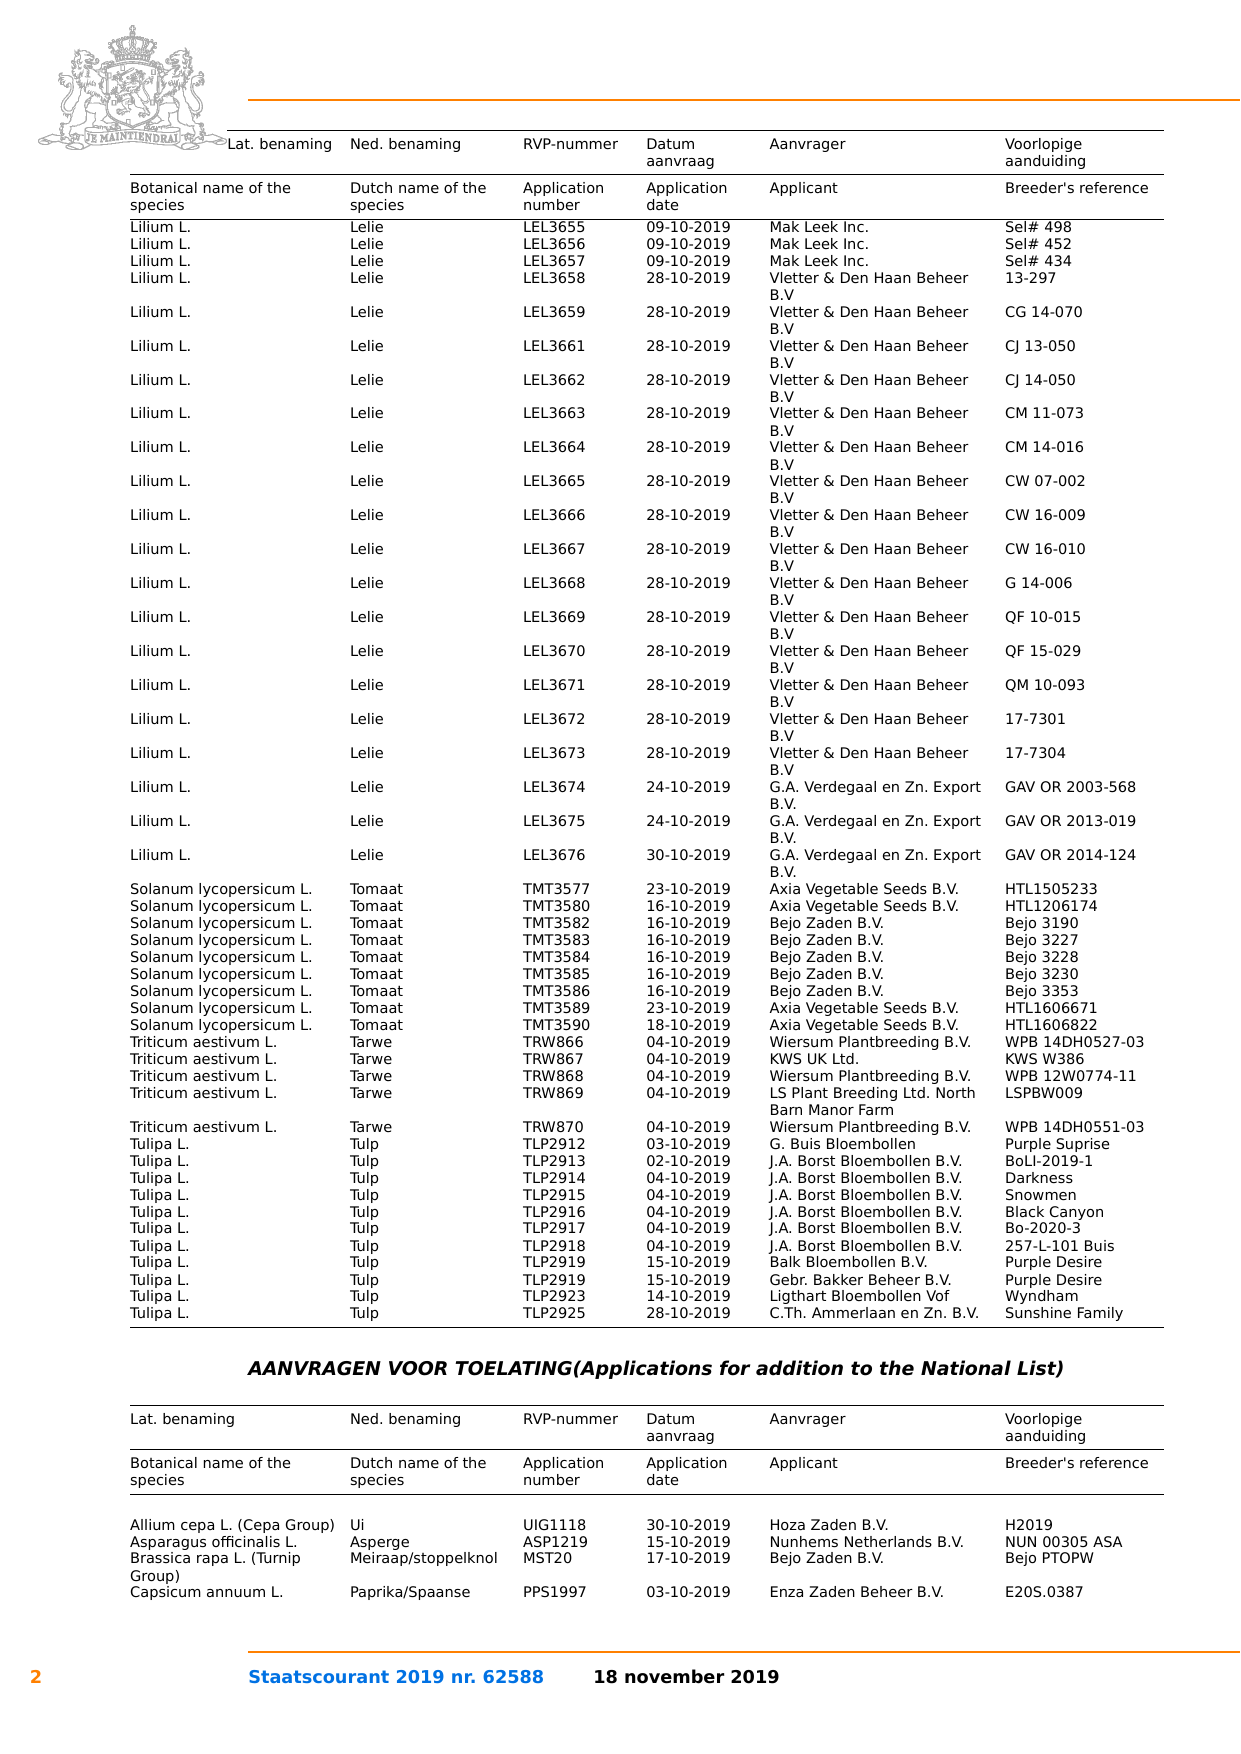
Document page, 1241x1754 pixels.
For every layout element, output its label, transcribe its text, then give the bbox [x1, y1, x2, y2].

table_cell Tarwe [344, 1068, 517, 1084]
table_cell Tulp [344, 1136, 517, 1152]
table_cell LEL3676 [517, 847, 640, 881]
table_cell 28-10-2019 [640, 473, 763, 507]
table_cell TLP2915 [517, 1186, 640, 1203]
table_cell Snowmen [999, 1186, 1163, 1203]
table_cell Solanum lycopersicum L. [130, 915, 344, 932]
table_cell Vletter & Den Haan Beheer B.V [763, 439, 999, 473]
table_cell 03-10-2019 [640, 1136, 763, 1152]
table_cell CM 11-073 [999, 405, 1163, 439]
table_cell Vletter & Den Haan Beheer B.V [763, 405, 999, 439]
table_cell Axia Vegetable Seeds B.V. [763, 898, 999, 915]
table_cell Solanum lycopersicum L. [130, 881, 344, 898]
table_cell Tulipa L. [130, 1238, 344, 1254]
table_cell C.Th. Ammerlaan en Zn. B.V. [763, 1305, 999, 1327]
table_cell 28-10-2019 [640, 304, 763, 337]
table_cell WPB 14DH0527-03 [999, 1034, 1163, 1051]
table_cell TLP2918 [517, 1238, 640, 1254]
table_cell LEL3655 [517, 220, 640, 236]
table_cell Breeder's reference [999, 1450, 1163, 1494]
table_cell CW 16-010 [999, 541, 1163, 575]
table_cell G.A. Verdegaal en Zn. Export B.V. [763, 779, 999, 813]
table_cell Mak Leek Inc. [763, 236, 999, 253]
table_cell Lilium L. [130, 541, 344, 575]
table_cell Tomaat [344, 881, 517, 898]
table_cell Solanum lycopersicum L. [130, 983, 344, 1000]
table_cell Lelie [344, 439, 517, 473]
table_cell Sel# 434 [999, 253, 1163, 269]
table_cell PPS1997 [517, 1584, 640, 1601]
table_cell TMT3585 [517, 966, 640, 983]
table_cell Lilium L. [130, 507, 344, 541]
table_cell Asperge [344, 1534, 517, 1550]
table_cell LEL3670 [517, 643, 640, 677]
table_cell Tulp [344, 1220, 517, 1237]
table_cell J.A. Borst Bloembollen B.V. [763, 1153, 999, 1169]
table_cell Lelie [344, 541, 517, 575]
table_cell Triticum aestivum L. [130, 1051, 344, 1068]
table_cell LEL3658 [517, 270, 640, 303]
table_cell Lilium L. [130, 439, 344, 473]
table_cell 28-10-2019 [640, 507, 763, 541]
table_cell 04-10-2019 [640, 1204, 763, 1220]
table_cell Bejo Zaden B.V. [763, 983, 999, 1000]
table_cell 04-10-2019 [640, 1170, 763, 1186]
table_cell Lelie [344, 270, 517, 303]
table_cell TMT3583 [517, 932, 640, 949]
table_cell Vletter & Den Haan Beheer B.V [763, 541, 999, 575]
table_cell Lilium L. [130, 643, 344, 677]
table_cell Mak Leek Inc. [763, 253, 999, 269]
table_cell [517, 1495, 640, 1516]
table_cell 13-297 [999, 270, 1163, 303]
table_cell Bejo 3190 [999, 915, 1163, 932]
table_cell Tulp [344, 1170, 517, 1186]
table_cell Asparagus officinalis L. [130, 1534, 344, 1550]
table_cell KWS W386 [999, 1051, 1163, 1068]
table_cell Tulipa L. [130, 1254, 344, 1271]
table_cell Axia Vegetable Seeds B.V. [763, 1017, 999, 1034]
table_cell 15-10-2019 [640, 1534, 763, 1550]
table_cell LEL3663 [517, 405, 640, 439]
table_cell 04-10-2019 [640, 1220, 763, 1237]
table_cell Bejo 3227 [999, 932, 1163, 949]
picture [38, 25, 227, 150]
table_cell LEL3674 [517, 779, 640, 813]
table_cell Sunshine Family [999, 1305, 1163, 1327]
table_cell Lelie [344, 677, 517, 711]
table_cell TRW867 [517, 1051, 640, 1068]
table_cell 28-10-2019 [640, 371, 763, 405]
table_cell Tomaat [344, 1017, 517, 1034]
table_cell TMT3580 [517, 898, 640, 915]
table_cell J.A. Borst Bloembollen B.V. [763, 1204, 999, 1220]
table_cell Enza Zaden Beheer B.V. [763, 1584, 999, 1601]
table_cell Tomaat [344, 1000, 517, 1017]
table_cell TLP2912 [517, 1136, 640, 1152]
table_cell Tarwe [344, 1034, 517, 1051]
table_cell MST20 [517, 1550, 640, 1584]
table_cell 04-10-2019 [640, 1034, 763, 1051]
table_cell WPB 12W0774-11 [999, 1068, 1163, 1084]
table_cell Bejo 3228 [999, 949, 1163, 966]
table_cell 28-10-2019 [640, 439, 763, 473]
table_cell 16-10-2019 [640, 949, 763, 966]
table_cell Lilium L. [130, 236, 344, 253]
table_cell Bejo Zaden B.V. [763, 915, 999, 932]
table_cell Tomaat [344, 915, 517, 932]
table_cell LEL3662 [517, 371, 640, 405]
table_cell Lelie [344, 473, 517, 507]
table_cell HTL1206174 [999, 898, 1163, 915]
table_cell Vletter & Den Haan Beheer B.V [763, 338, 999, 371]
table_cell Tomaat [344, 949, 517, 966]
table_cell [640, 1495, 763, 1516]
table_cell Bejo 3230 [999, 966, 1163, 983]
table_cell Wiersum Plantbreeding B.V. [763, 1034, 999, 1051]
table_cell H2019 [999, 1516, 1163, 1533]
table_cell Lilium L. [130, 813, 344, 847]
table_cell LEL3664 [517, 439, 640, 473]
table_cell Bejo PTOPW [999, 1550, 1163, 1584]
table_cell LEL3672 [517, 711, 640, 745]
table_cell G 14-006 [999, 575, 1163, 609]
table_cell G. Buis Bloembollen [763, 1136, 999, 1152]
table_cell CW 16-009 [999, 507, 1163, 541]
table_cell 02-10-2019 [640, 1153, 763, 1169]
table_cell Tulp [344, 1288, 517, 1305]
table_cell Dutch name of the species [344, 175, 517, 219]
table_cell TMT3590 [517, 1017, 640, 1034]
table_cell Tomaat [344, 983, 517, 1000]
table_cell Gebr. Bakker Beheer B.V. [763, 1271, 999, 1288]
table_cell Lilium L. [130, 677, 344, 711]
table_cell 28-10-2019 [640, 541, 763, 575]
table_cell Triticum aestivum L. [130, 1119, 344, 1136]
table_cell TLP2914 [517, 1170, 640, 1186]
table_cell LEL3659 [517, 304, 640, 337]
table_cell NUN 00305 ASA [999, 1534, 1163, 1550]
table_cell Meiraap/stoppelknol [344, 1550, 517, 1584]
table_cell TMT3586 [517, 983, 640, 1000]
table_header Voorlopige aanduiding [999, 131, 1163, 174]
table_cell CJ 14-050 [999, 371, 1163, 405]
table_cell TMT3577 [517, 881, 640, 898]
table_cell [344, 1495, 517, 1516]
table_cell 24-10-2019 [640, 813, 763, 847]
table_cell Balk Bloembollen B.V. [763, 1254, 999, 1271]
table_header RVP-nummer [517, 1406, 640, 1449]
table_cell TLP2919 [517, 1271, 640, 1288]
table_cell Lelie [344, 371, 517, 405]
table_cell Vletter & Den Haan Beheer B.V [763, 304, 999, 337]
table_cell 09-10-2019 [640, 253, 763, 269]
table_cell Application date [640, 1450, 763, 1494]
table_cell TMT3589 [517, 1000, 640, 1017]
table_cell TLP2923 [517, 1288, 640, 1305]
table_cell CM 14-016 [999, 439, 1163, 473]
table_cell Ligthart Bloembollen Vof [763, 1288, 999, 1305]
table_cell Vletter & Den Haan Beheer B.V [763, 270, 999, 303]
table_cell G.A. Verdegaal en Zn. Export B.V. [763, 813, 999, 847]
table_cell GAV OR 2013-019 [999, 813, 1163, 847]
table_cell Lilium L. [130, 779, 344, 813]
table_cell LEL3668 [517, 575, 640, 609]
table_cell KWS UK Ltd. [763, 1051, 999, 1068]
table_cell E20S.0387 [999, 1584, 1163, 1601]
table_cell Tulp [344, 1204, 517, 1220]
table_cell Lelie [344, 813, 517, 847]
table_cell Triticum aestivum L. [130, 1034, 344, 1051]
table_cell Tulp [344, 1153, 517, 1169]
table_cell Solanum lycopersicum L. [130, 949, 344, 966]
table_cell Applicant [763, 175, 999, 219]
table_cell Bejo Zaden B.V. [763, 949, 999, 966]
table_cell Applicant [763, 1450, 999, 1494]
table_cell Hoza Zaden B.V. [763, 1516, 999, 1533]
table_cell Tarwe [344, 1051, 517, 1068]
subtitle AANVRAGEN VOOR TOELATING(Applications for addition to the National List) [248, 1358, 1163, 1380]
table_cell 28-10-2019 [640, 677, 763, 711]
table_cell 04-10-2019 [640, 1068, 763, 1084]
table_cell Lelie [344, 220, 517, 236]
table_cell Lelie [344, 575, 517, 609]
table_cell 28-10-2019 [640, 1305, 763, 1327]
table_cell Tulp [344, 1238, 517, 1254]
table_cell Axia Vegetable Seeds B.V. [763, 1000, 999, 1017]
table_cell Solanum lycopersicum L. [130, 932, 344, 949]
table_cell Lilium L. [130, 711, 344, 745]
table_cell QF 15-029 [999, 643, 1163, 677]
table_cell 15-10-2019 [640, 1271, 763, 1288]
table_cell 28-10-2019 [640, 745, 763, 779]
table_cell Sel# 452 [999, 236, 1163, 253]
table_cell 30-10-2019 [640, 847, 763, 881]
table_cell LEL3657 [517, 253, 640, 269]
table_cell Nunhems Netherlands B.V. [763, 1534, 999, 1550]
table_cell 24-10-2019 [640, 779, 763, 813]
table_cell Triticum aestivum L. [130, 1085, 344, 1118]
table_cell Lilium L. [130, 405, 344, 439]
table_cell Lelie [344, 236, 517, 253]
table_cell 04-10-2019 [640, 1051, 763, 1068]
table_cell TMT3582 [517, 915, 640, 932]
table_cell 15-10-2019 [640, 1254, 763, 1271]
table_cell Capsicum annuum L. [130, 1584, 344, 1601]
table_cell Botanical name of the species [130, 1450, 344, 1494]
table_cell Tarwe [344, 1119, 517, 1136]
table_cell Mak Leek Inc. [763, 220, 999, 236]
table_cell TMT3584 [517, 949, 640, 966]
table_cell Solanum lycopersicum L. [130, 966, 344, 983]
table_cell Lilium L. [130, 220, 344, 236]
table_cell Lilium L. [130, 253, 344, 269]
table_cell Lilium L. [130, 745, 344, 779]
table_cell Tulp [344, 1271, 517, 1288]
table_cell TLP2919 [517, 1254, 640, 1271]
table_cell [763, 1495, 999, 1516]
table_cell 28-10-2019 [640, 338, 763, 371]
table_cell Wiersum Plantbreeding B.V. [763, 1068, 999, 1084]
table_cell 18-10-2019 [640, 1017, 763, 1034]
table_cell Allium cepa L. (Cepa Group) [130, 1516, 344, 1533]
table_cell Wiersum Plantbreeding B.V. [763, 1119, 999, 1136]
table_header RVP-nummer [517, 131, 640, 174]
table_cell HTL1606671 [999, 1000, 1163, 1017]
table_cell Tulipa L. [130, 1220, 344, 1237]
table_cell Lelie [344, 338, 517, 371]
table_cell 17-7301 [999, 711, 1163, 745]
table_cell LEL3656 [517, 236, 640, 253]
table_cell Vletter & Den Haan Beheer B.V [763, 745, 999, 779]
table_cell Lilium L. [130, 609, 344, 643]
table_header Ned. benaming [344, 1406, 517, 1449]
table_cell Tulipa L. [130, 1186, 344, 1203]
table_cell Application number [517, 175, 640, 219]
table_cell Lelie [344, 609, 517, 643]
table_cell 16-10-2019 [640, 966, 763, 983]
table_cell 03-10-2019 [640, 1584, 763, 1601]
table_cell 04-10-2019 [640, 1119, 763, 1136]
table_cell Lelie [344, 253, 517, 269]
table_cell 17-10-2019 [640, 1550, 763, 1584]
table_cell LEL3661 [517, 338, 640, 371]
table_cell Brassica rapa L. (Turnip Group) [130, 1550, 344, 1584]
table_cell Application number [517, 1450, 640, 1494]
table_cell Tulipa L. [130, 1170, 344, 1186]
table_cell Tomaat [344, 932, 517, 949]
table_cell CJ 13-050 [999, 338, 1163, 371]
table_cell Bejo 3353 [999, 983, 1163, 1000]
table_cell Lilium L. [130, 371, 344, 405]
table_cell 09-10-2019 [640, 220, 763, 236]
table_cell [999, 1495, 1163, 1516]
table_cell Dutch name of the species [344, 1450, 517, 1494]
table_cell LEL3675 [517, 813, 640, 847]
table_cell Lelie [344, 711, 517, 745]
table_cell Lelie [344, 745, 517, 779]
table_cell 28-10-2019 [640, 405, 763, 439]
table_cell 04-10-2019 [640, 1085, 763, 1118]
table_cell Vletter & Den Haan Beheer B.V [763, 643, 999, 677]
table_cell Lilium L. [130, 338, 344, 371]
table_cell 28-10-2019 [640, 270, 763, 303]
table_cell Botanical name of the species [130, 175, 344, 219]
table_cell BoLI-2019-1 [999, 1153, 1163, 1169]
table_cell Breeder's reference [999, 175, 1163, 219]
table_cell [130, 1495, 344, 1516]
table_cell HTL1606822 [999, 1017, 1163, 1034]
table_cell Vletter & Den Haan Beheer B.V [763, 371, 999, 405]
table_cell Tarwe [344, 1085, 517, 1118]
table_cell Application date [640, 175, 763, 219]
table_cell Sel# 498 [999, 220, 1163, 236]
table_cell Bejo Zaden B.V. [763, 966, 999, 983]
table_cell 04-10-2019 [640, 1186, 763, 1203]
table_cell TRW869 [517, 1085, 640, 1118]
table_cell Paprika/Spaanse [344, 1584, 517, 1601]
table_cell J.A. Borst Bloembollen B.V. [763, 1186, 999, 1203]
table_cell Bejo Zaden B.V. [763, 932, 999, 949]
table_cell CG 14-070 [999, 304, 1163, 337]
table_cell TLP2913 [517, 1153, 640, 1169]
table_cell 257-L-101 Buis [999, 1238, 1163, 1254]
table_cell LEL3666 [517, 507, 640, 541]
table_cell Vletter & Den Haan Beheer B.V [763, 473, 999, 507]
table_cell Lilium L. [130, 304, 344, 337]
table_cell Solanum lycopersicum L. [130, 898, 344, 915]
table_cell 28-10-2019 [640, 575, 763, 609]
table_cell Vletter & Den Haan Beheer B.V [763, 609, 999, 643]
table_cell CW 07-002 [999, 473, 1163, 507]
table_cell Lelie [344, 304, 517, 337]
table_cell TLP2925 [517, 1305, 640, 1327]
table_cell Lilium L. [130, 847, 344, 881]
table_cell TRW868 [517, 1068, 640, 1084]
table_cell 09-10-2019 [640, 236, 763, 253]
table_cell LEL3669 [517, 609, 640, 643]
table_cell TLP2916 [517, 1204, 640, 1220]
table_cell 16-10-2019 [640, 932, 763, 949]
table_cell HTL1505233 [999, 881, 1163, 898]
table_cell 30-10-2019 [640, 1516, 763, 1533]
table_cell Lilium L. [130, 575, 344, 609]
table_cell Vletter & Den Haan Beheer B.V [763, 677, 999, 711]
table_cell Lilium L. [130, 473, 344, 507]
table_cell 28-10-2019 [640, 711, 763, 745]
table_cell LEL3665 [517, 473, 640, 507]
table_cell LSPBW009 [999, 1085, 1163, 1118]
table_cell LEL3671 [517, 677, 640, 711]
table_cell Tulipa L. [130, 1288, 344, 1305]
table_header Aanvrager [763, 1406, 999, 1449]
table_cell Purple Desire [999, 1271, 1163, 1288]
table_cell LEL3667 [517, 541, 640, 575]
table_cell Tulipa L. [130, 1305, 344, 1327]
table_cell ASP1219 [517, 1534, 640, 1550]
table_header Voorlopige aanduiding [999, 1406, 1163, 1449]
table_cell Tulp [344, 1254, 517, 1271]
table_cell LEL3673 [517, 745, 640, 779]
table_header Datum aanvraag [640, 1406, 763, 1449]
table_cell J.A. Borst Bloembollen B.V. [763, 1170, 999, 1186]
table_cell GAV OR 2003-568 [999, 779, 1163, 813]
table_cell Tulipa L. [130, 1136, 344, 1152]
table_cell Vletter & Den Haan Beheer B.V [763, 575, 999, 609]
table_cell UIG1118 [517, 1516, 640, 1533]
table_cell TRW866 [517, 1034, 640, 1051]
table_cell Lilium L. [130, 270, 344, 303]
table_cell QM 10-093 [999, 677, 1163, 711]
table_cell Vletter & Den Haan Beheer B.V [763, 507, 999, 541]
table_cell Wyndham [999, 1288, 1163, 1305]
table_cell TRW870 [517, 1119, 640, 1136]
table_cell 28-10-2019 [640, 609, 763, 643]
table_cell Tulipa L. [130, 1153, 344, 1169]
table_cell 16-10-2019 [640, 915, 763, 932]
table_cell Tulipa L. [130, 1271, 344, 1288]
table_cell Tomaat [344, 966, 517, 983]
table_cell Black Canyon [999, 1204, 1163, 1220]
table_header Ned. benaming [344, 131, 517, 174]
table_cell Lelie [344, 847, 517, 881]
table_cell Vletter & Den Haan Beheer B.V [763, 711, 999, 745]
table_header Aanvrager [763, 131, 999, 174]
table_cell Lelie [344, 779, 517, 813]
table_cell 04-10-2019 [640, 1238, 763, 1254]
table_cell Tulp [344, 1305, 517, 1327]
table_cell 16-10-2019 [640, 983, 763, 1000]
table_cell 23-10-2019 [640, 1000, 763, 1017]
table_cell 14-10-2019 [640, 1288, 763, 1305]
table_cell Axia Vegetable Seeds B.V. [763, 881, 999, 898]
table_header Datum aanvraag [640, 131, 763, 174]
table_cell GAV OR 2014-124 [999, 847, 1163, 881]
table_header Lat. benaming [130, 131, 344, 174]
table_cell G.A. Verdegaal en Zn. Export B.V. [763, 847, 999, 881]
table_cell Tulp [344, 1186, 517, 1203]
table_cell Bo-2020-3 [999, 1220, 1163, 1237]
table_cell Purple Desire [999, 1254, 1163, 1271]
table_header Lat. benaming [130, 1406, 344, 1449]
table_cell 16-10-2019 [640, 898, 763, 915]
table_cell Tomaat [344, 898, 517, 915]
table_cell Lelie [344, 643, 517, 677]
table_cell 23-10-2019 [640, 881, 763, 898]
table_cell WPB 14DH0551-03 [999, 1119, 1163, 1136]
table_cell Lelie [344, 507, 517, 541]
table_cell 28-10-2019 [640, 643, 763, 677]
table_cell Solanum lycopersicum L. [130, 1017, 344, 1034]
table_cell Ui [344, 1516, 517, 1533]
table_cell Bejo Zaden B.V. [763, 1550, 999, 1584]
table_cell J.A. Borst Bloembollen B.V. [763, 1238, 999, 1254]
table_cell Darkness [999, 1170, 1163, 1186]
table_cell 17-7304 [999, 745, 1163, 779]
table_cell Lelie [344, 405, 517, 439]
table_cell QF 10-015 [999, 609, 1163, 643]
table_cell Solanum lycopersicum L. [130, 1000, 344, 1017]
table_cell LS Plant Breeding Ltd. North Barn Manor Farm [763, 1085, 999, 1118]
table_cell Tulipa L. [130, 1204, 344, 1220]
table_cell J.A. Borst Bloembollen B.V. [763, 1220, 999, 1237]
table_cell Purple Suprise [999, 1136, 1163, 1152]
table_cell TLP2917 [517, 1220, 640, 1237]
table_cell Triticum aestivum L. [130, 1068, 344, 1084]
